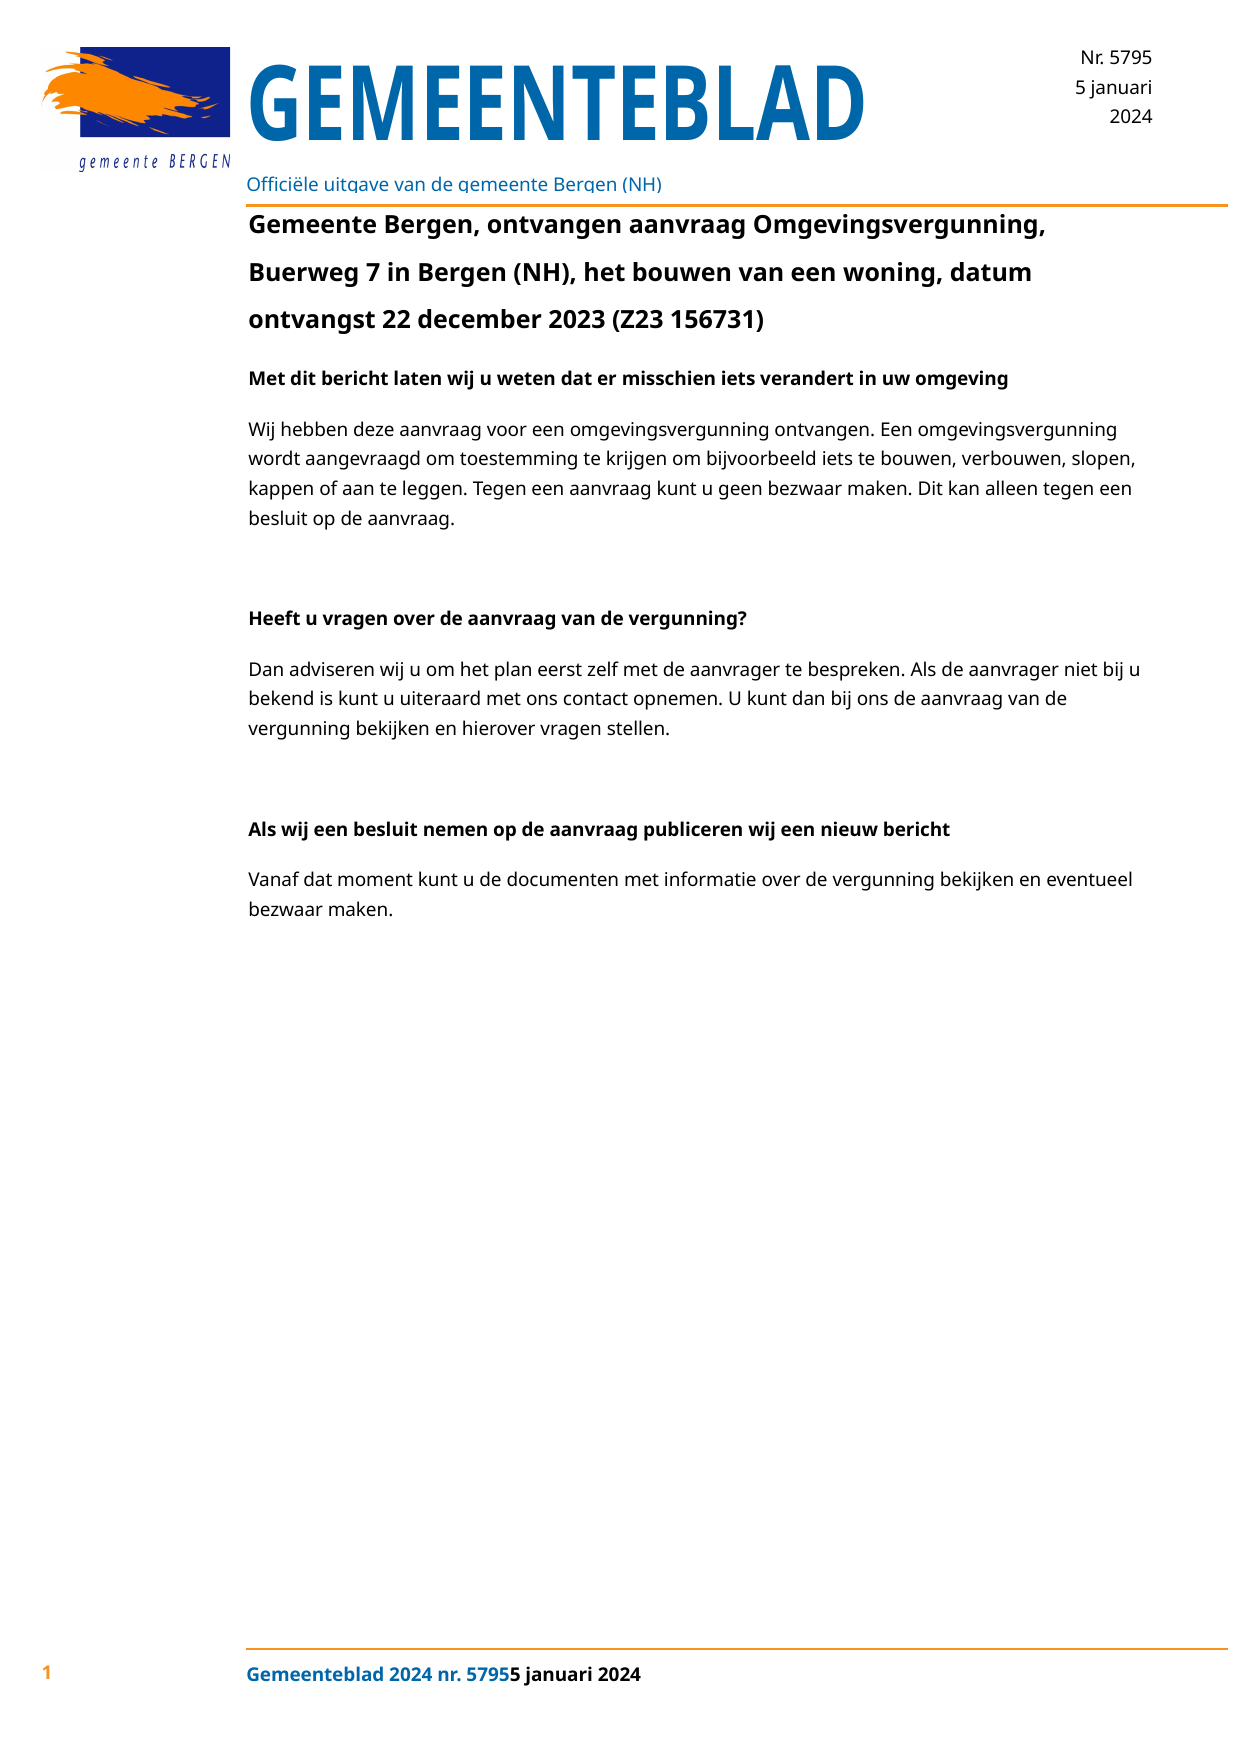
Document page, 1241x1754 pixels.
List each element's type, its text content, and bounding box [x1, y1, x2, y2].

text Met dit bericht laten wij u weten dat er misschien iets verandert in uw omgeving [248, 366, 1152, 391]
text Vanaf dat moment kunt u de documenten met informatie over de vergunning bekijken en eventueel bezwaar maken. [248, 866, 1152, 922]
text Wij hebben deze aanvraag voor een omgevingsvergunning ontvangen. Een omgevingsvergunning wordt aangevraagd om toestemming te krijgen om bijvoorbeeld iets te bouwen, verbouwen, slopen, kappen of aan te leggen. Tegen een aanvraag kunt u geen bezwaar maken. Dit kan alleen tegen een besluit op de aanvraag. [248, 416, 1152, 530]
text Als wij een besluit nemen op de aanvraag publiceren wij een nieuw bericht [248, 816, 1152, 842]
text Dan adviseren wij u om het plan eerst zelf met de aanvrager te bespreken. Als de aanvrager niet bij u bekend is kunt u uiteraard met ons contact opnemen. U kunt dan bij ons de aanvraag van de vergunning bekijken en hierover vragen stellen. [248, 656, 1152, 741]
picture [41, 47, 231, 172]
text Heeft u vragen over de aanvraag van de vergunning? [248, 606, 1152, 631]
text Gemeente Bergen, ontvangen aanvraag Omgevingsvergunning, Buerweg 7 in Bergen (NH), het bouwen van een woning, datum ontvangst 22 december 2023 (Z23 156731) [248, 207, 1152, 336]
